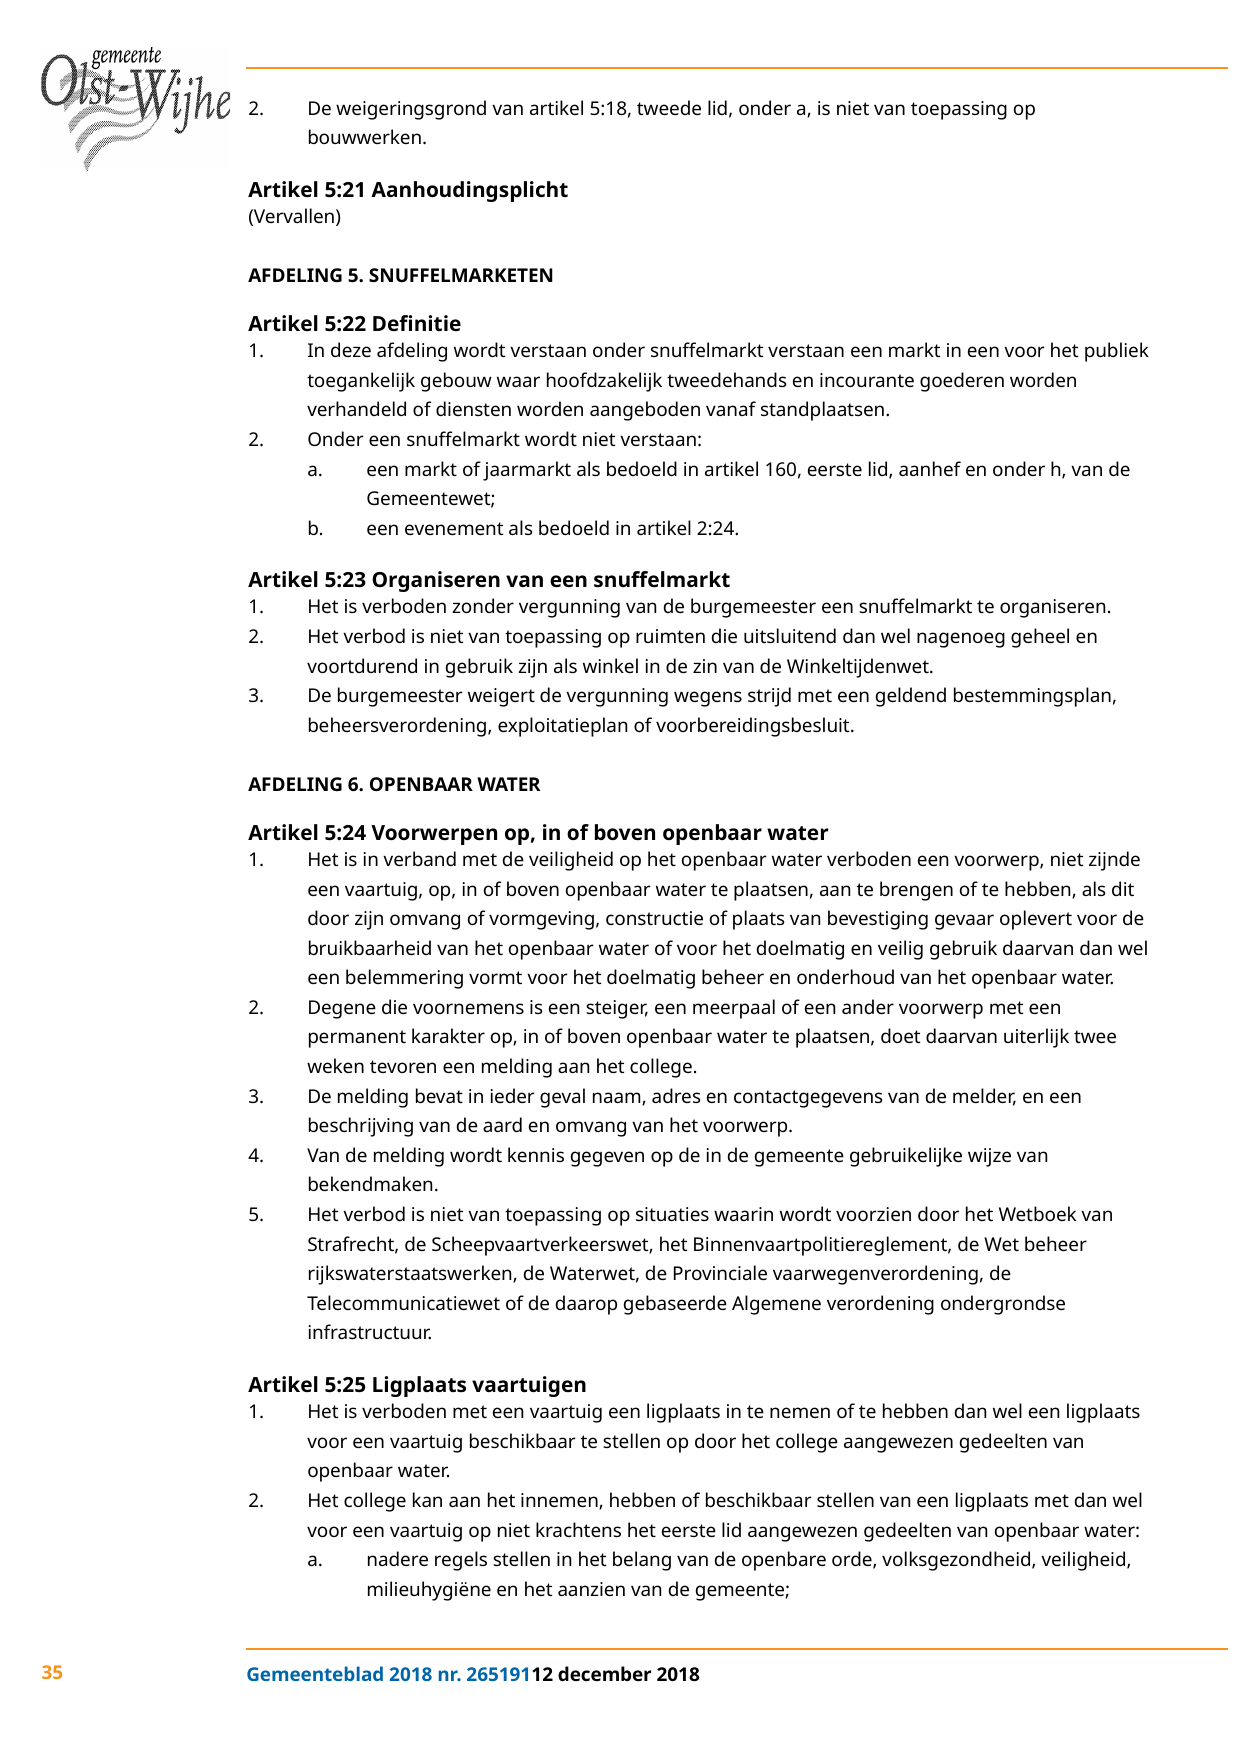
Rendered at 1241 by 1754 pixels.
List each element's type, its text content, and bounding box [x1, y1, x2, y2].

list Het college kan aan het innemen, hebben of beschikbaar stellen van een ligplaats met dan wel voor een vaartuig op niet krachtens het eerste lid aangewezen gedeelten van openbaar water: [248, 1487, 1152, 1542]
text Artikel 5:25 Ligplaats vaartuigen [248, 1370, 1152, 1398]
text Artikel 5:24 Voorwerpen op, in of boven openbaar water [248, 818, 1152, 846]
list In deze afdeling wordt verstaan onder snuffelmarkt verstaan een markt in een voor het publiek toegankelijk gebouw waar hoofdzakelijk tweedehands en incourante goederen worden verhandeld of diensten worden aangeboden vanaf standplaatsen. [248, 337, 1152, 422]
list een evenement als bedoeld in artikel 2:24. [307, 515, 1152, 541]
list De weigeringsgrond van artikel 5:18, tweede lid, onder a, is niet van toepassing op bouwwerken. [248, 95, 1152, 150]
list Degene die voornemens is een steiger, een meerpaal of een ander voorwerp met een permanent karakter op, in of boven openbaar water te plaatsen, doet daarvan uiterlijk twee weken tevoren een melding aan het college. [248, 994, 1152, 1079]
text AFDELING 6. OPENBAAR WATER [248, 771, 1152, 797]
list De melding bevat in ieder geval naam, adres en contactgegevens van de melder, en een beschrijving van de aard en omvang van het voorwerp. [248, 1083, 1152, 1138]
list Onder een snuffelmarkt wordt niet verstaan: [248, 426, 1152, 452]
list Het verbod is niet van toepassing op ruimten die uitsluitend dan wel nagenoeg geheel en voortdurend in gebruik zijn als winkel in de zin van de Winkeltijdenwet. [248, 623, 1152, 679]
list een markt of jaarmarkt als bedoeld in artikel 160, eerste lid, aanhef en onder h, van de Gemeentewet; [307, 456, 1152, 511]
text AFDELING 5. SNUFFELMARKETEN [248, 262, 1152, 288]
text Artikel 5:23 Organiseren van een snuffelmarkt [248, 565, 1152, 594]
list nadere regels stellen in het belang van de openbare orde, volksgezondheid, veiligheid, milieuhygiëne en het aanzien van de gemeente; [307, 1546, 1152, 1602]
picture [41, 47, 231, 172]
list Het verbod is niet van toepassing op situaties waarin wordt voorzien door het Wetboek van Strafrecht, de Scheepvaartverkeerswet, het Binnenvaartpolitiereglement, de Wet beheer rijkswaterstaatswerken, de Waterwet, de Provinciale vaarwegenverordening, de Telecommunicatiewet of de daarop gebaseerde Algemene verordening ondergrondse infrastructuur. [248, 1201, 1152, 1345]
list De burgemeester weigert de vergunning wegens strijd met een geldend bestemmingsplan, beheersverordening, exploitatieplan of voorbereidingsbesluit. [248, 682, 1152, 738]
list Van de melding wordt kennis gegeven op de in de gemeente gebruikelijke wijze van bekendmaken. [248, 1142, 1152, 1197]
list Het is verboden zonder vergunning van de burgemeester een snuffelmarkt te organiseren. [248, 594, 1152, 619]
list Het is in verband met de veiligheid op het openbaar water verboden een voorwerp, niet zijnde een vaartuig, op, in of boven openbaar water te plaatsen, aan te brengen of te hebben, als dit door zijn omvang of vormgeving, constructie of plaats van bevestiging gevaar oplevert voor de bruikbaarheid van het openbaar water of voor het doelmatig en veilig gebruik daarvan dan wel een belemmering vormt voor het doelmatig beheer en onderhoud van het openbaar water. [248, 846, 1152, 990]
list Het is verboden met een vaartuig een ligplaats in te nemen of te hebben dan wel een ligplaats voor een vaartuig beschikbaar te stellen op door het college aangewezen gedeelten van openbaar water. [248, 1398, 1152, 1483]
text (Vervallen) [248, 203, 1152, 229]
text Artikel 5:22 Definitie [248, 309, 1152, 337]
text Artikel 5:21 Aanhoudingsplicht [248, 175, 1152, 203]
